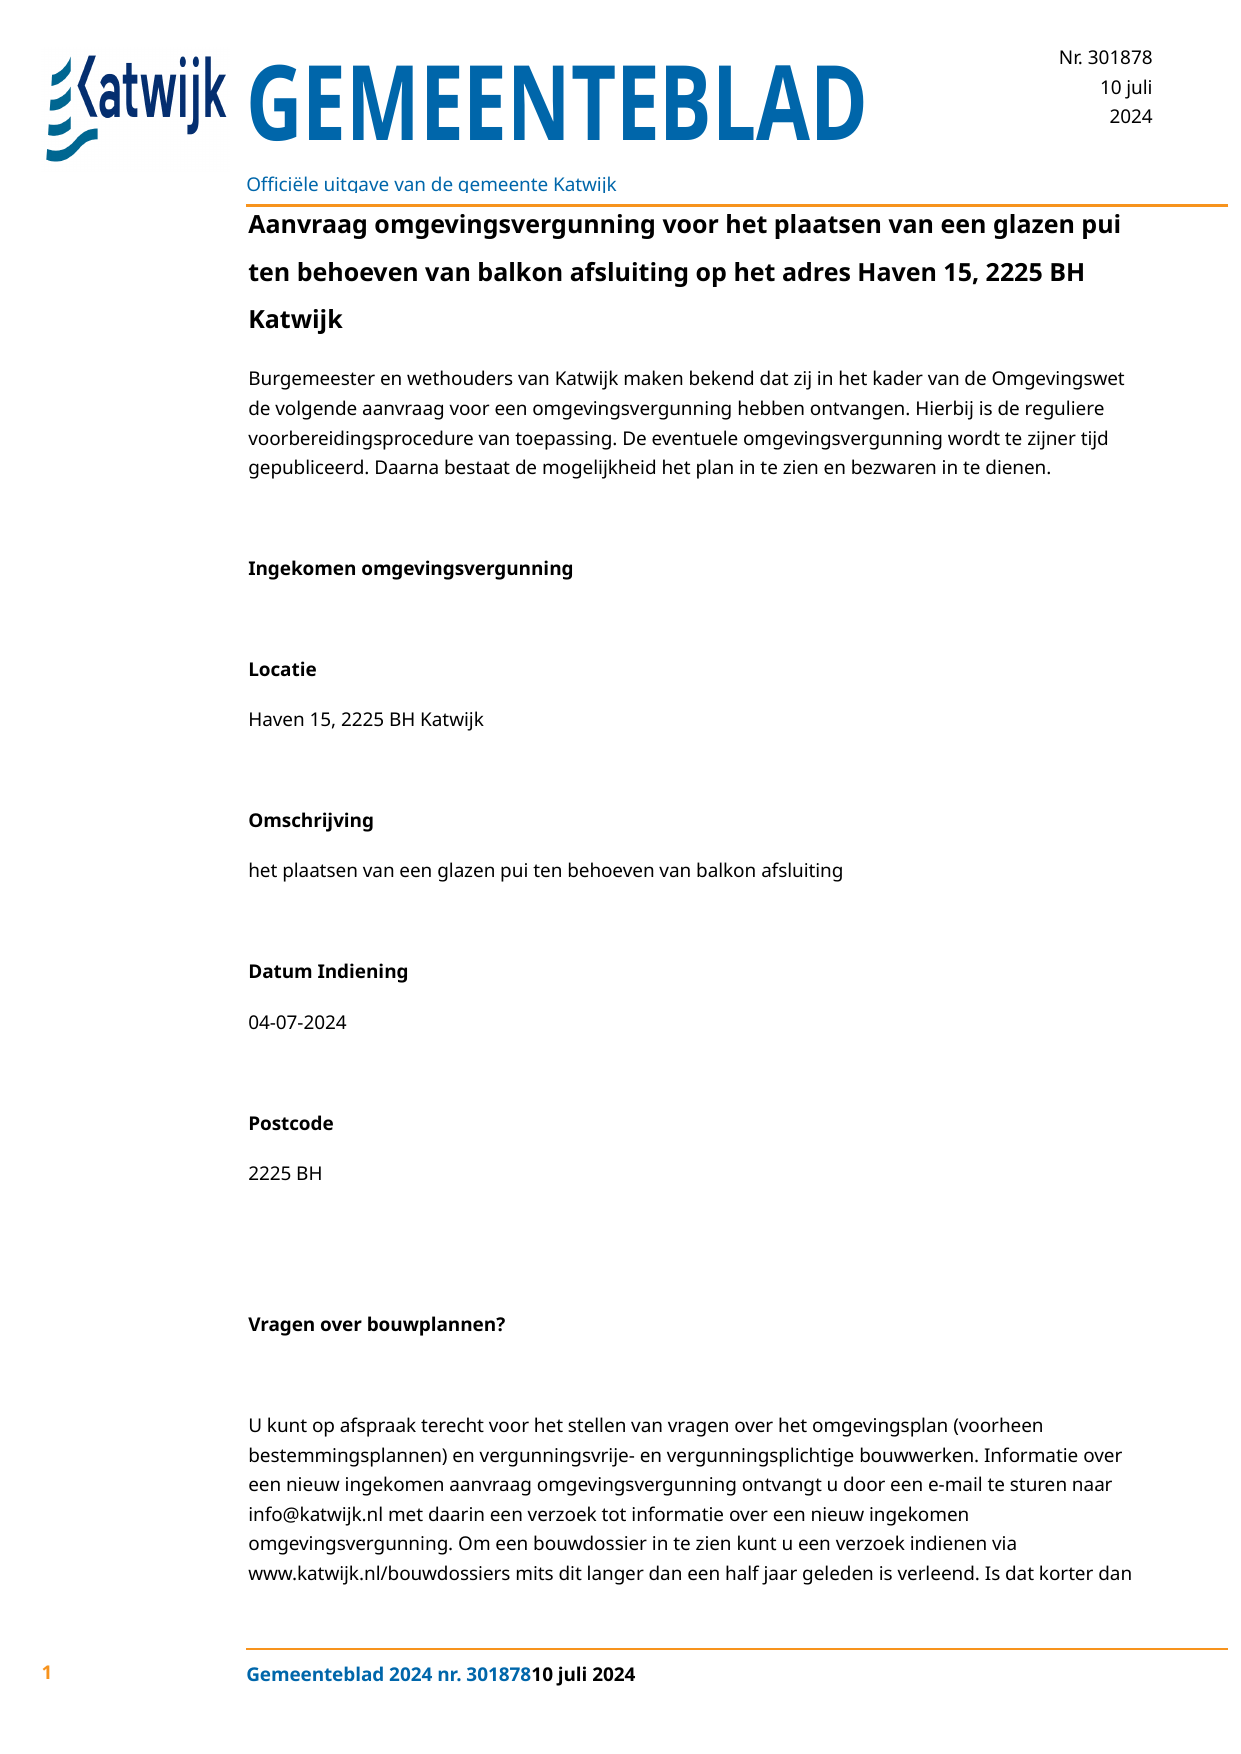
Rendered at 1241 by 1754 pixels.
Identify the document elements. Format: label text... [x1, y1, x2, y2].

text Omschrijving [248, 807, 1152, 833]
text Burgemeester en wethouders van Katwijk maken bekend dat zij in het kader van de Omgevingswet de volgende aanvraag voor een omgevingsvergunning hebben ontvangen. Hierbij is de reguliere voorbereidingsprocedure van toepassing. De eventuele omgevingsvergunning wordt te zijner tijd gepubliceerd. Daarna bestaat de mogelijkheid het plan in te zien en bezwaren in te dienen. [248, 366, 1152, 480]
picture [41, 47, 231, 172]
text Datum Indiening [248, 958, 1152, 984]
text 2225 BH [248, 1160, 1152, 1186]
text Postcode [248, 1110, 1152, 1135]
text Aanvraag omgevingsvergunning voor het plaatsen van een glazen pui ten behoeven van balkon afsluiting op het adres Haven 15, 2225 BH Katwijk [248, 207, 1152, 336]
text Vragen over bouwplannen? [248, 1311, 1152, 1337]
text het plaatsen van een glazen pui ten behoeven van balkon afsluiting [248, 858, 1152, 883]
text Locatie [248, 656, 1152, 682]
text U kunt op afspraak terecht voor het stellen van vragen over het omgevingsplan (voorheen bestemmingsplannen) en vergunningsvrije- en vergunningsplichtige bouwwerken. Informatie over een nieuw ingekomen aanvraag omgevingsvergunning ontvangt u door een e-mail te sturen naar info@katwijk.nl met daarin een verzoek tot informatie over een nieuw ingekomen omgevingsvergunning. Om een bouwdossier in te zien kunt u een verzoek indienen via www.katwijk.nl/bouwdossiers mits dit langer dan een half jaar geleden is verleend. Is dat korter dan [248, 1412, 1152, 1586]
text 04-07-2024 [248, 1009, 1152, 1034]
text Haven 15, 2225 BH Katwijk [248, 706, 1152, 732]
text Ingekomen omgevingsvergunning [248, 555, 1152, 581]
